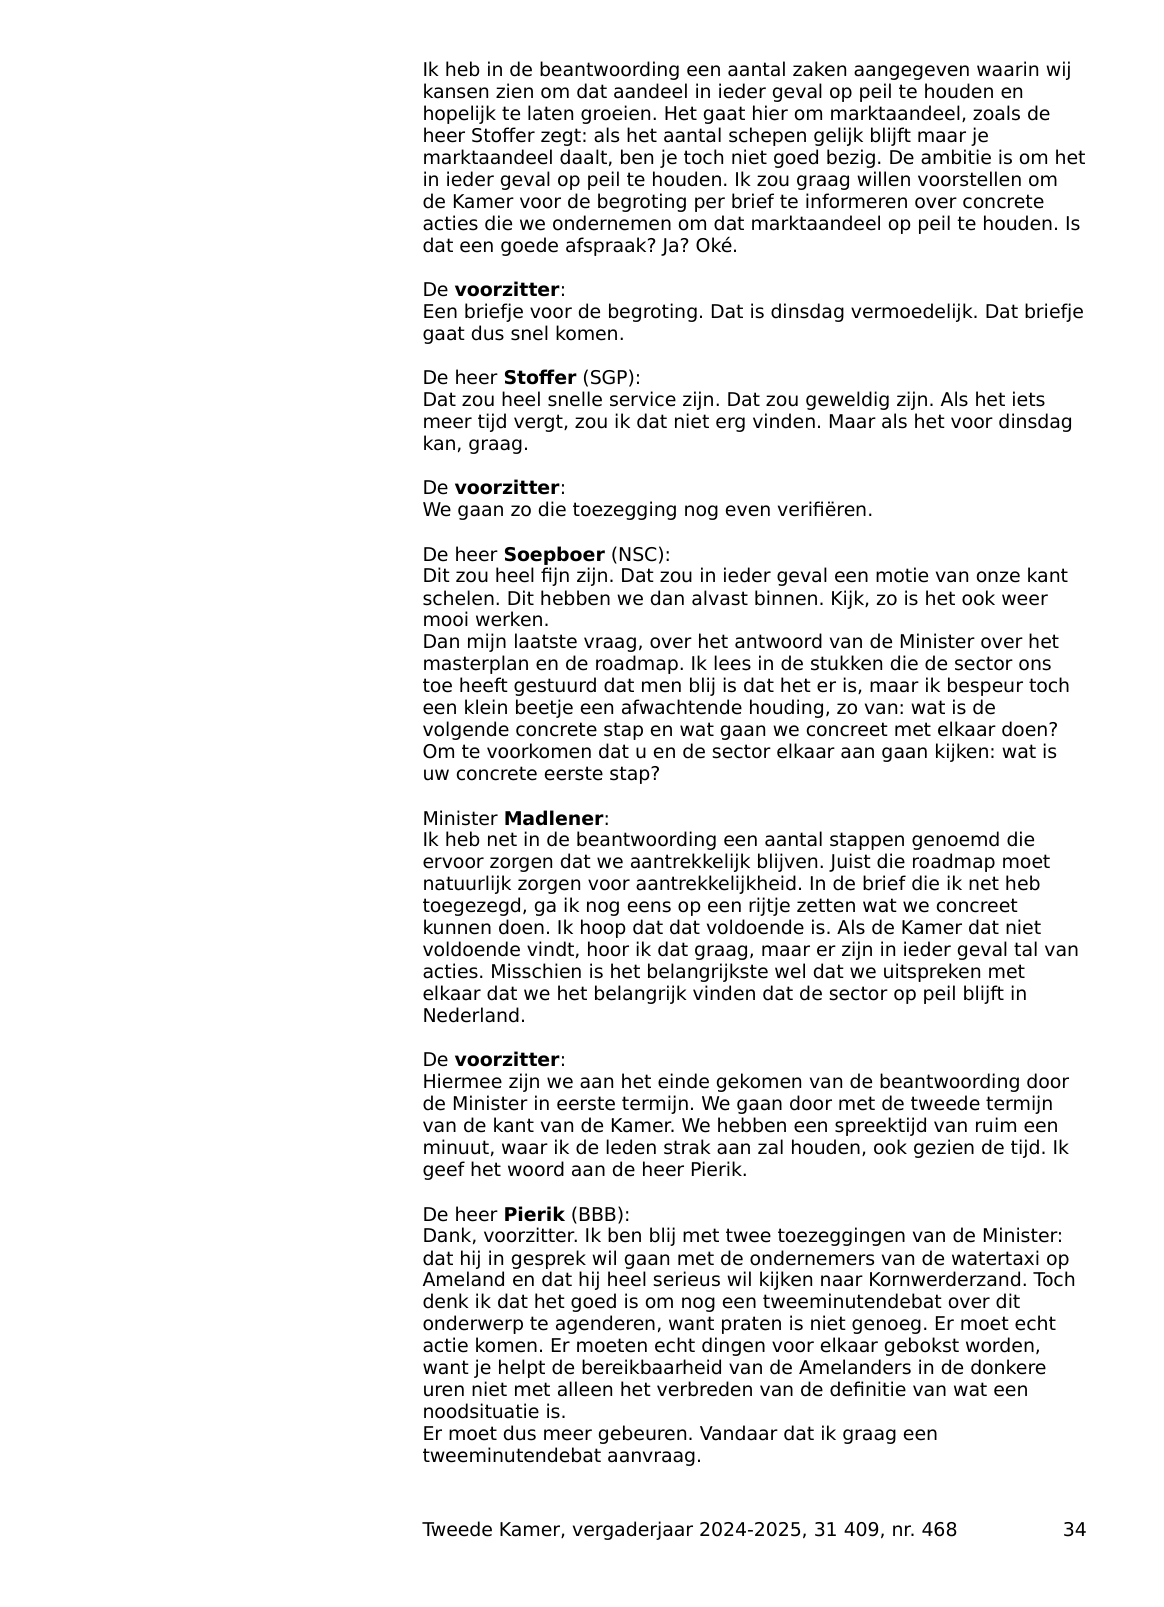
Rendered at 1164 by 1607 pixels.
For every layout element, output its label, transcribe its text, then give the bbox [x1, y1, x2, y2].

text De voorzitter: [422, 477, 1087, 499]
text Ik heb net in de beantwoording een aantal stappen genoemd die ervoor zorgen dat we aantrekkelijk blijven. Juist die roadmap moet natuurlijk zorgen voor aantrekkelijkheid. In de brief die ik net heb toegezegd, ga ik nog eens op een rijtje zetten wat we concreet kunnen doen. Ik hoop dat dat voldoende is. Als de Kamer dat niet voldoende vindt, hoor ik dat graag, maar er zijn in ieder geval tal van acties. Misschien is het belangrijkste wel dat we uitspreken met elkaar dat we het belangrijk vinden dat de sector op peil blijft in Nederland. [422, 829, 1087, 1027]
text Hiermee zijn we aan het einde gekomen van de beantwoording door de Minister in eerste termijn. We gaan door met de tweede termijn van de kant van de Kamer. We hebben een spreektijd van ruim een minuut, waar ik de leden strak aan zal houden, ook gezien de tijd. Ik geef het woord aan de heer Pierik. [422, 1071, 1087, 1181]
text Ik heb in de beantwoording een aantal zaken aangegeven waarin wij kansen zien om dat aandeel in ieder geval op peil te houden en hopelijk te laten groeien. Het gaat hier om marktaandeel, zoals de heer Stoffer zegt: als het aantal schepen gelijk blijft maar je marktaandeel daalt, ben je toch niet goed bezig. De ambitie is om het in ieder geval op peil te houden. Ik zou graag willen voorstellen om de Kamer voor de begroting per brief te informeren over concrete acties die we ondernemen om dat marktaandeel op peil te houden. Is dat een goede afspraak? Ja? Oké. [422, 59, 1087, 257]
text Dank, voorzitter. Ik ben blij met twee toezeggingen van de Minister: dat hij in gesprek wil gaan met de ondernemers van de watertaxi op Ameland en dat hij heel serieus wil kijken naar Kornwerderzand. Toch denk ik dat het goed is om nog een tweeminutendebat over dit onderwerp te agenderen, want praten is niet genoeg. Er moet echt actie komen. Er moeten echt dingen voor elkaar gebokst worden, want je helpt de bereikbaarheid van de Amelanders in de donkere uren niet met alleen het verbreden van de definitie van wat een noodsituatie is. [422, 1225, 1087, 1423]
text Dat zou heel snelle service zijn. Dat zou geweldig zijn. Als het iets meer tijd vergt, zou ik dat niet erg vinden. Maar als het voor dinsdag kan, graag. [422, 389, 1087, 455]
text De voorzitter: [422, 279, 1087, 301]
text Minister Madlener: [422, 807, 1087, 829]
text De heer Soepboer (NSC): [422, 543, 1087, 565]
text Er moet dus meer gebeuren. Vandaar dat ik graag een tweeminutendebat aanvraag. [422, 1423, 1087, 1467]
text De heer Stoffer (SGP): [422, 367, 1087, 389]
text De voorzitter: [422, 1049, 1087, 1071]
text Een briefje voor de begroting. Dat is dinsdag vermoedelijk. Dat briefje gaat dus snel komen. [422, 301, 1087, 345]
text We gaan zo die toezegging nog even verifiëren. [422, 499, 1087, 521]
text Dit zou heel fijn zijn. Dat zou in ieder geval een motie van onze kant schelen. Dit hebben we dan alvast binnen. Kijk, zo is het ook weer mooi werken. [422, 565, 1087, 631]
text De heer Pierik (BBB): [422, 1203, 1087, 1225]
text Dan mijn laatste vraag, over het antwoord van de Minister over het masterplan en de roadmap. Ik lees in de stukken die de sector ons toe heeft gestuurd dat men blij is dat het er is, maar ik bespeur toch een klein beetje een afwachtende houding, zo van: wat is de volgende concrete stap en wat gaan we concreet met elkaar doen? Om te voorkomen dat u en de sector elkaar aan gaan kijken: wat is uw concrete eerste stap? [422, 631, 1087, 785]
